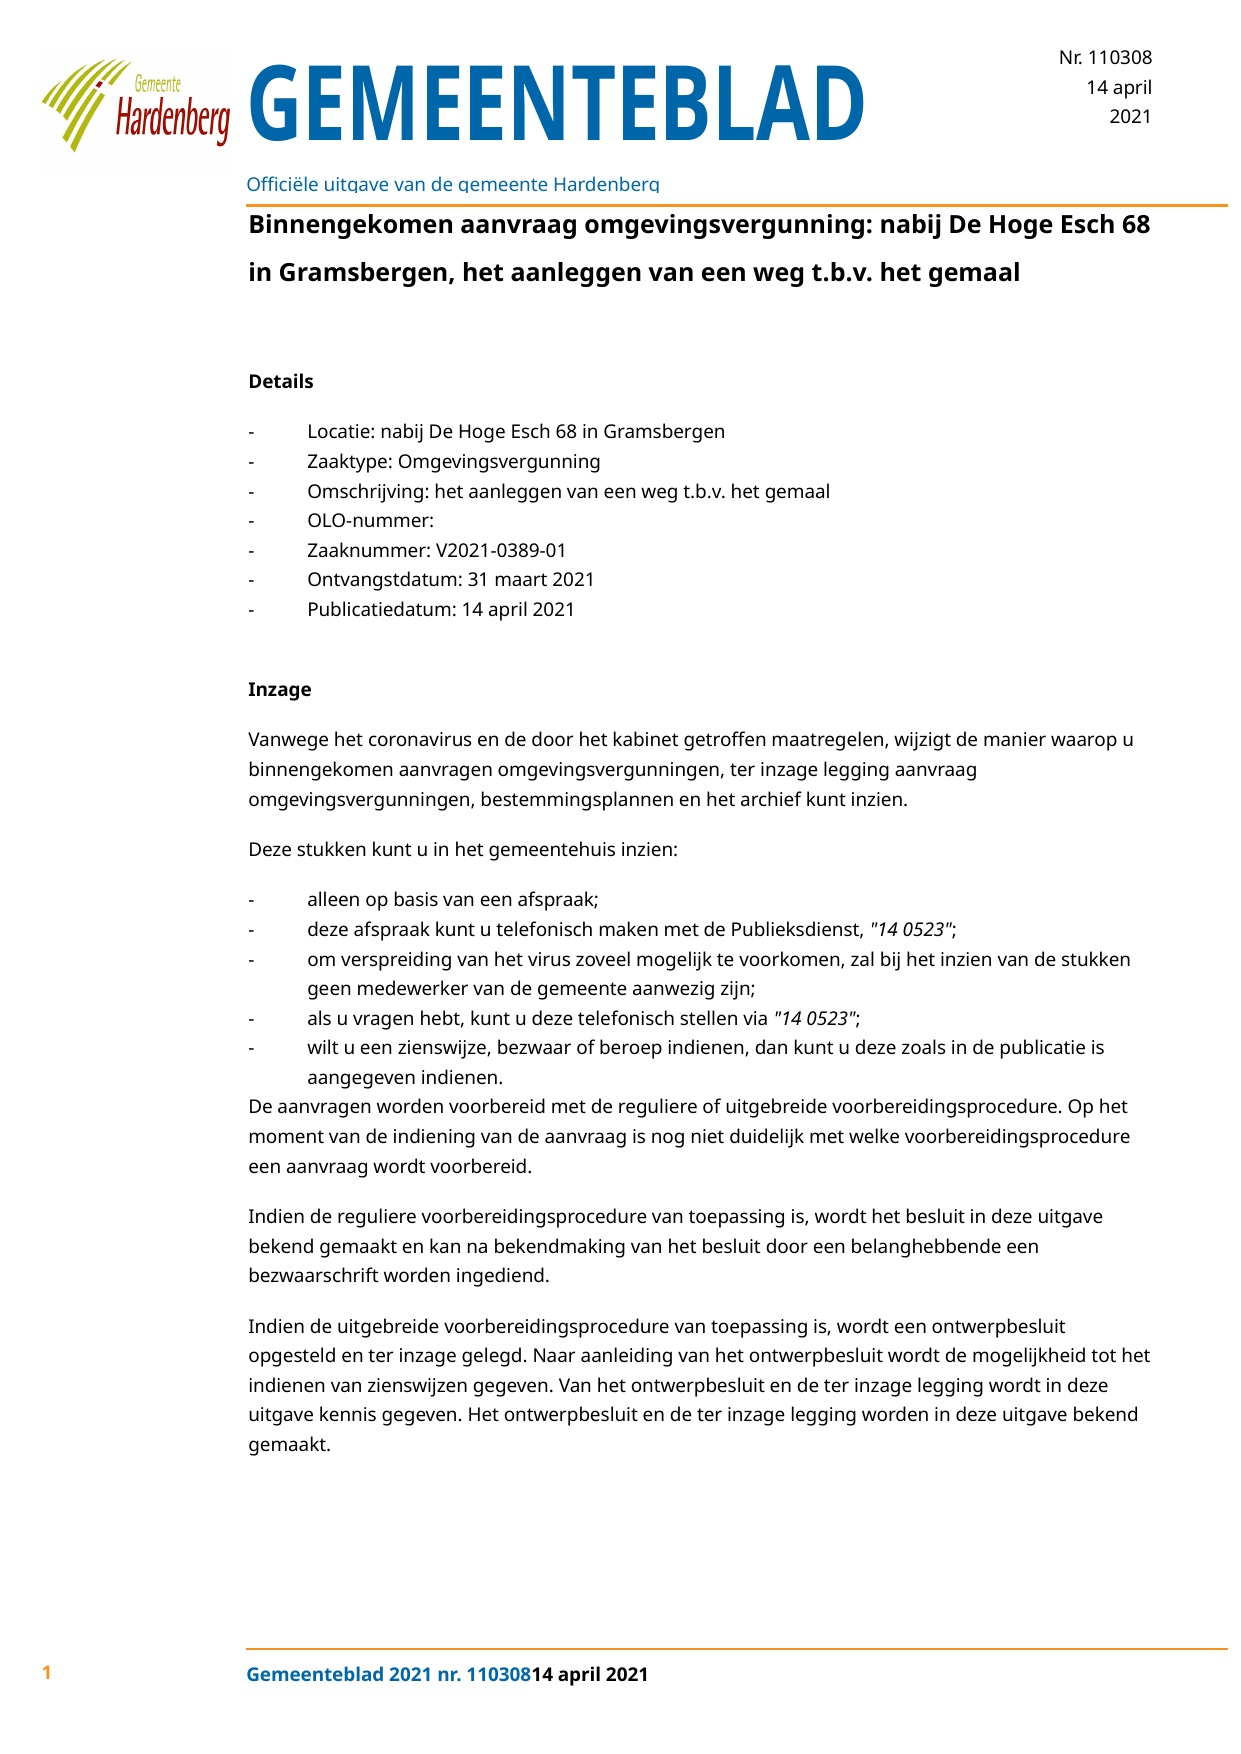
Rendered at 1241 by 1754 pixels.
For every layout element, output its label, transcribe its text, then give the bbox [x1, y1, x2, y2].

text Deze stukken kunt u in het gemeentehuis inzien: [248, 836, 1152, 862]
list Ontvangstdatum: 31 maart 2021 [248, 567, 1152, 592]
picture [41, 47, 231, 172]
list alleen op basis van een afspraak; [248, 887, 1152, 912]
list Publicatiedatum: 14 april 2021 [248, 596, 1152, 622]
list Omschrijving: het aanleggen van een weg t.b.v. het gemaal [248, 478, 1152, 504]
list Zaaknummer: V2021-0389-01 [248, 537, 1152, 563]
text Indien de uitgebreide voorbereidingsprocedure van toepassing is, wordt een ontwerpbesluit opgesteld en ter inzage gelegd. Naar aanleiding van het ontwerpbesluit wordt de mogelijkheid tot het indienen van zienswijzen gegeven. Van het ontwerpbesluit en de ter inzage legging wordt in deze uitgave kennis gegeven. Het ontwerpbesluit en de ter inzage legging worden in deze uitgave bekend gemaakt. [248, 1313, 1152, 1457]
list deze afspraak kunt u telefonisch maken met de Publieksdienst, "14 0523"; [248, 916, 1152, 942]
text Indien de reguliere voorbereidingsprocedure van toepassing is, wordt het besluit in deze uitgave bekend gemaakt en kan na bekendmaking van het besluit door een belanghebbende een bezwaarschrift worden ingediend. [248, 1203, 1152, 1288]
text Details [248, 368, 1152, 394]
text Vanwege het coronavirus en de door het kabinet getroffen maatregelen, wijzigt de manier waarop u binnengekomen aanvragen omgevingsvergunningen, ter inzage legging aanvraag omgevingsvergunningen, bestemmingsplannen en het archief kunt inzien. [248, 727, 1152, 812]
list om verspreiding van het virus zoveel mogelijk te voorkomen, zal bij het inzien van de stukken geen medewerker van de gemeente aanwezig zijn; [248, 946, 1152, 1001]
list als u vragen hebt, kunt u deze telefonisch stellen via "14 0523"; [248, 1005, 1152, 1031]
text Inzage [248, 676, 1152, 702]
text De aanvragen worden voorbereid met de reguliere of uitgebreide voorbereidingsprocedure. Op het moment van de indiening van de aanvraag is nog niet duidelijk met welke voorbereidingsprocedure een aanvraag wordt voorbereid. [248, 1094, 1152, 1179]
text Binnengekomen aanvraag omgevingsvergunning: nabij De Hoge Esch 68 in Gramsbergen, het aanleggen van een weg t.b.v. het gemaal [248, 207, 1152, 288]
list Zaaktype: Omgevingsvergunning [248, 448, 1152, 474]
list OLO-nummer: [248, 507, 1152, 533]
list wilt u een zienswijze, bezwaar of beroep indienen, dan kunt u deze zoals in de publicatie is aangegeven indienen. [248, 1034, 1152, 1090]
list Locatie: nabij De Hoge Esch 68 in Gramsbergen [248, 419, 1152, 444]
